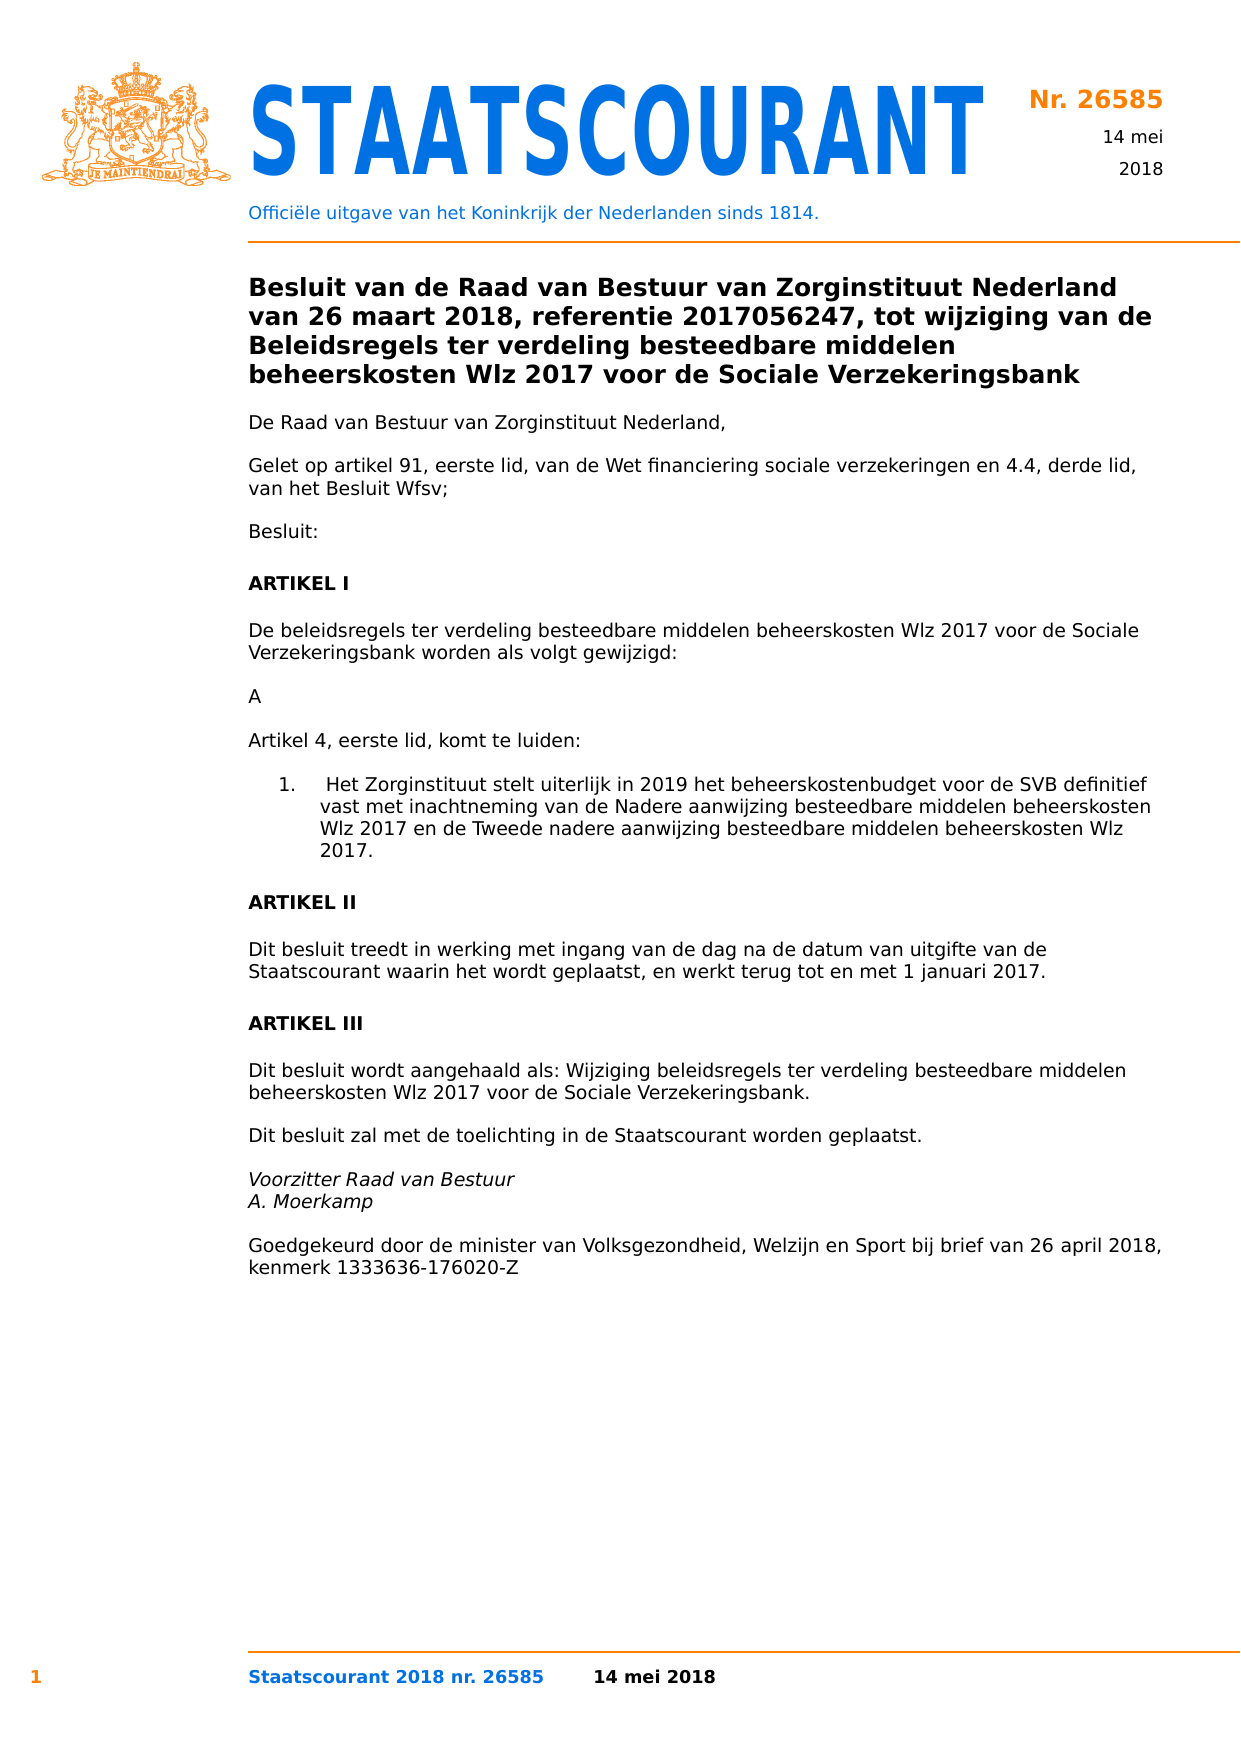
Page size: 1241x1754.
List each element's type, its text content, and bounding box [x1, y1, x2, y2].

table_header Nr. 26585 [998, 62, 1240, 121]
text Dit besluit wordt aangehaald als: Wijziging beleidsregels ter verdeling besteedbare middelen beheerskosten Wlz 2017 voor de Sociale Verzekeringsbank. [248, 1059, 1163, 1103]
subtitle Besluit van de Raad van Bestuur van Zorginstituut Nederland van 26 maart 2018, referentie 2017056247, tot wijziging van de Beleidsregels ter verdeling besteedbare middelen beheerskosten Wlz 2017 voor de Sociale Verzekeringsbank [248, 273, 1163, 390]
text Artikel 4, eerste lid, komt te luiden: [248, 730, 1163, 752]
text Voorzitter Raad van Bestuur A. Moerkamp [248, 1169, 1163, 1213]
subtitle ARTIKEL I [248, 573, 1163, 595]
picture [41, 62, 231, 186]
text Gelet op artikel 91, eerste lid, van de Wet financiering sociale verzekeringen en 4.4, derde lid, van het Besluit Wfsv; [248, 455, 1163, 499]
table_header [25, 62, 248, 241]
text Besluit: [248, 521, 1163, 543]
text De Raad van Bestuur van Zorginstituut Nederland, [248, 412, 1163, 433]
subtitle ARTIKEL III [248, 1013, 1163, 1034]
text Goedgekeurd door de minister van Volksgezondheid, Welzijn en Sport bij brief van 26 april 2018, kenmerk 1333636-176020-Z [248, 1235, 1163, 1279]
subtitle ARTIKEL II [248, 892, 1163, 914]
table_cell 14 mei [998, 121, 1240, 153]
table_header STAATSCOURANT [248, 62, 998, 203]
text 1. Het Zorginstituut stelt uiterlijk in 2019 het beheerskostenbudget voor de SVB definitief vast met inachtneming van de Nadere aanwijzing besteedbare middelen beheerskosten Wlz 2017 en de Tweede nadere aanwijzing besteedbare middelen beheerskosten Wlz 2017. [278, 774, 1163, 862]
text De beleidsregels ter verdeling besteedbare middelen beheerskosten Wlz 2017 voor de Sociale Verzekeringsbank worden als volgt gewijzigd: [248, 620, 1163, 664]
table_cell 2018 [998, 153, 1240, 203]
text Dit besluit zal met de toelichting in de Staatscourant worden geplaatst. [248, 1125, 1163, 1147]
table_cell Officiële uitgave van het Koninkrijk der Nederlanden sinds 1814. [248, 203, 1240, 241]
text A [248, 686, 1163, 708]
text Dit besluit treedt in werking met ingang van de dag na de datum van uitgifte van de Staatscourant waarin het wordt geplaatst, en werkt terug tot en met 1 januari 2017. [248, 939, 1163, 983]
